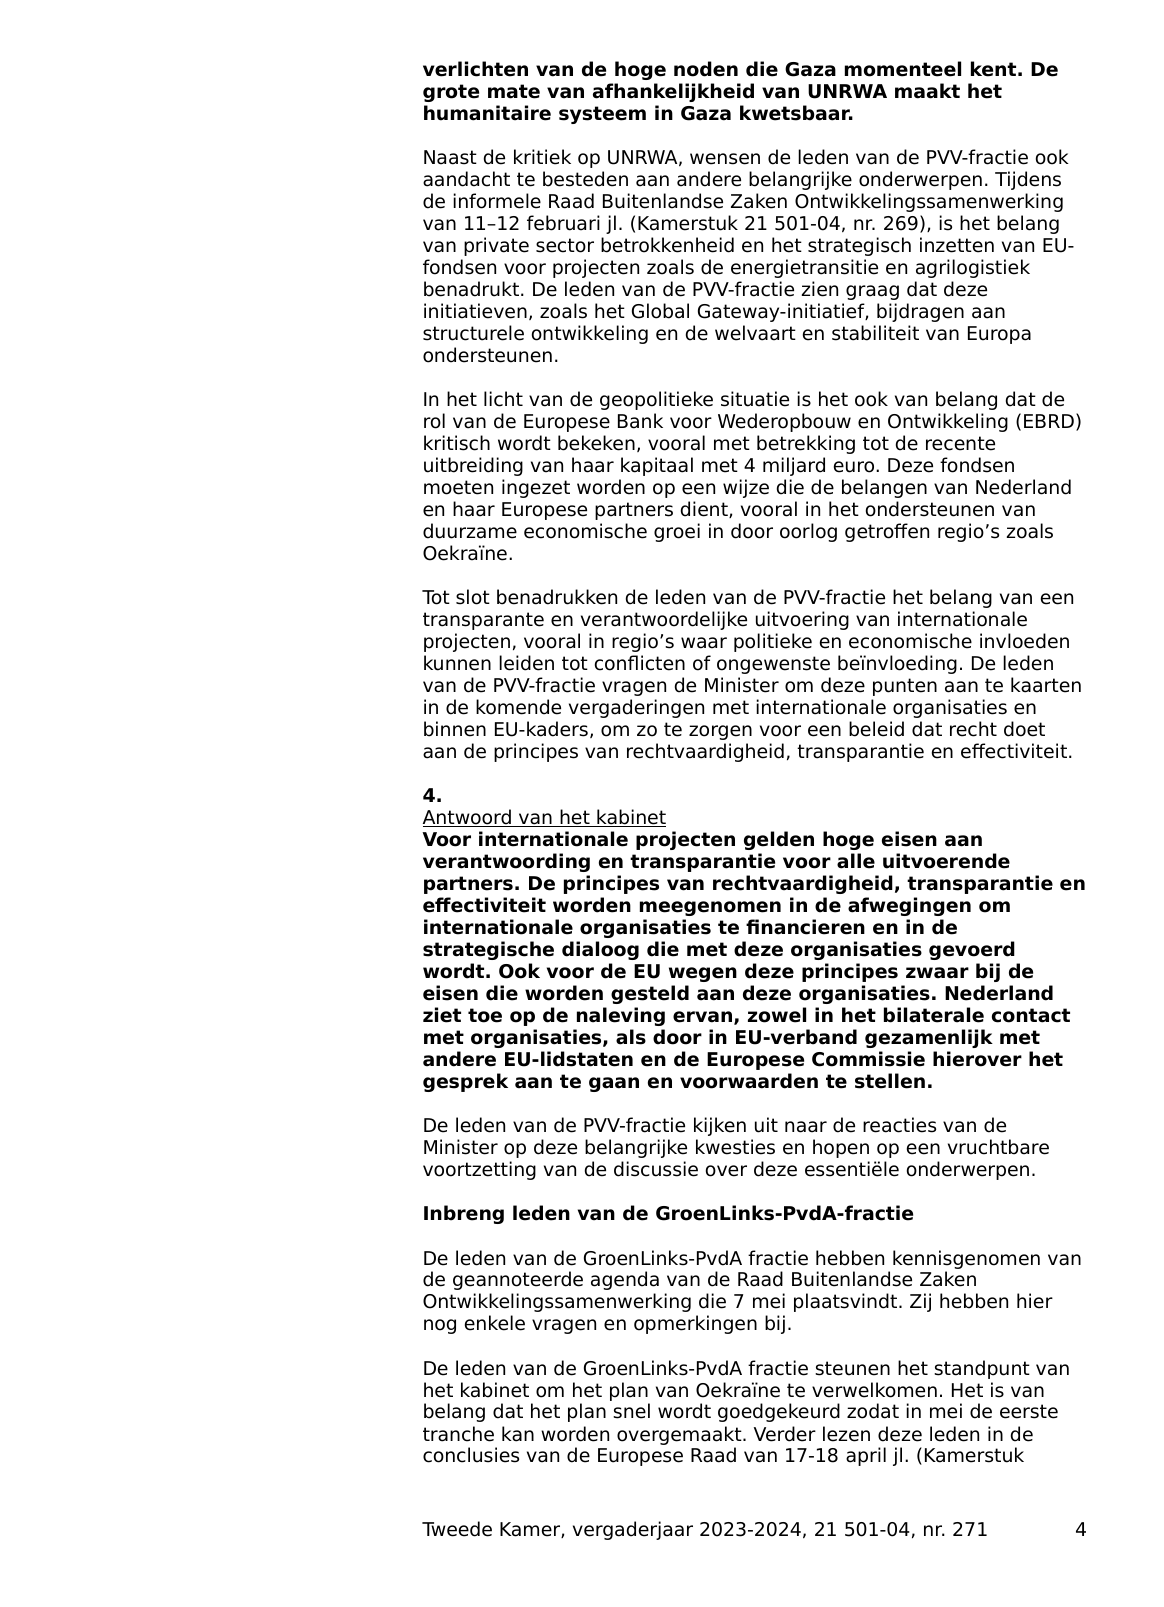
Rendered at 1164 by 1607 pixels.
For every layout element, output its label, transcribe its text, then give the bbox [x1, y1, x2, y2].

text De leden van de GroenLinks-PvdA fractie steunen het standpunt van het kabinet om het plan van Oekraïne te verwelkomen. Het is van belang dat het plan snel wordt goedgekeurd zodat in mei de eerste tranche kan worden overgemaakt. Verder lezen deze leden in de conclusies van de Europese Raad van 17-18 april jl. (Kamerstuk [422, 1357, 1087, 1467]
text Naast de kritiek op UNRWA, wensen de leden van de PVV-fractie ook aandacht te besteden aan andere belangrijke onderwerpen. Tijdens de informele Raad Buitenlandse Zaken Ontwikkelingssamenwerking van 11–12 februari jl. (Kamerstuk 21 501-04, nr. 269), is het belang van private sector betrokkenheid en het strategisch inzetten van EU-fondsen voor projecten zoals de energietransitie en agrilogistiek benadrukt. De leden van de PVV-fractie zien graag dat deze initiatieven, zoals het Global Gateway-initiatief, bijdragen aan structurele ontwikkeling en de welvaart en stabiliteit van Europa ondersteunen. [422, 147, 1087, 367]
text De leden van de PVV-fractie kijken uit naar de reacties van de Minister op deze belangrijke kwesties en hopen op een vruchtbare voortzetting van de discussie over deze essentiële onderwerpen. [422, 1115, 1087, 1181]
text verlichten van de hoge noden die Gaza momenteel kent. De grote mate van afhankelijkheid van UNRWA maakt het humanitaire systeem in Gaza kwetsbaar. [422, 59, 1087, 125]
subtitle Inbreng leden van de GroenLinks-PvdA-fractie [422, 1203, 1087, 1225]
text In het licht van de geopolitieke situatie is het ook van belang dat de rol van de Europese Bank voor Wederopbouw en Ontwikkeling (EBRD) kritisch wordt bekeken, vooral met betrekking tot de recente uitbreiding van haar kapitaal met 4 miljard euro. Deze fondsen moeten ingezet worden op een wijze die de belangen van Nederland en haar Europese partners dient, vooral in het ondersteunen van duurzame economische groei in door oorlog getroffen regio’s zoals Oekraïne. [422, 389, 1087, 565]
text Voor internationale projecten gelden hoge eisen aan verantwoording en transparantie voor alle uitvoerende partners. De principes van rechtvaardigheid, transparantie en effectiviteit worden meegenomen in de afwegingen om internationale organisaties te financieren en in de strategische dialoog die met deze organisaties gevoerd wordt. Ook voor de EU wegen deze principes zwaar bij de eisen die worden gesteld aan deze organisaties. Nederland ziet toe op de naleving ervan, zowel in het bilaterale contact met organisaties, als door in EU-verband gezamenlijk met andere EU-lidstaten en de Europese Commissie hierover het gesprek aan te gaan en voorwaarden te stellen. [422, 829, 1087, 1093]
text Tot slot benadrukken de leden van de PVV-fractie het belang van een transparante en verantwoordelijke uitvoering van internationale projecten, vooral in regio’s waar politieke en economische invloeden kunnen leiden tot conflicten of ongewenste beïnvloeding. De leden van de PVV-fractie vragen de Minister om deze punten aan te kaarten in de komende vergaderingen met internationale organisaties en binnen EU-kaders, om zo te zorgen voor een beleid dat recht doet aan de principes van rechtvaardigheid, transparantie en effectiviteit. [422, 587, 1087, 763]
text De leden van de GroenLinks-PvdA fractie hebben kennisgenomen van de geannoteerde agenda van de Raad Buitenlandse Zaken Ontwikkelingssamenwerking die 7 mei plaatsvindt. Zij hebben hier nog enkele vragen en opmerkingen bij. [422, 1247, 1087, 1335]
text 4. [422, 785, 1087, 807]
text Antwoord van het kabinet [422, 807, 1087, 829]
